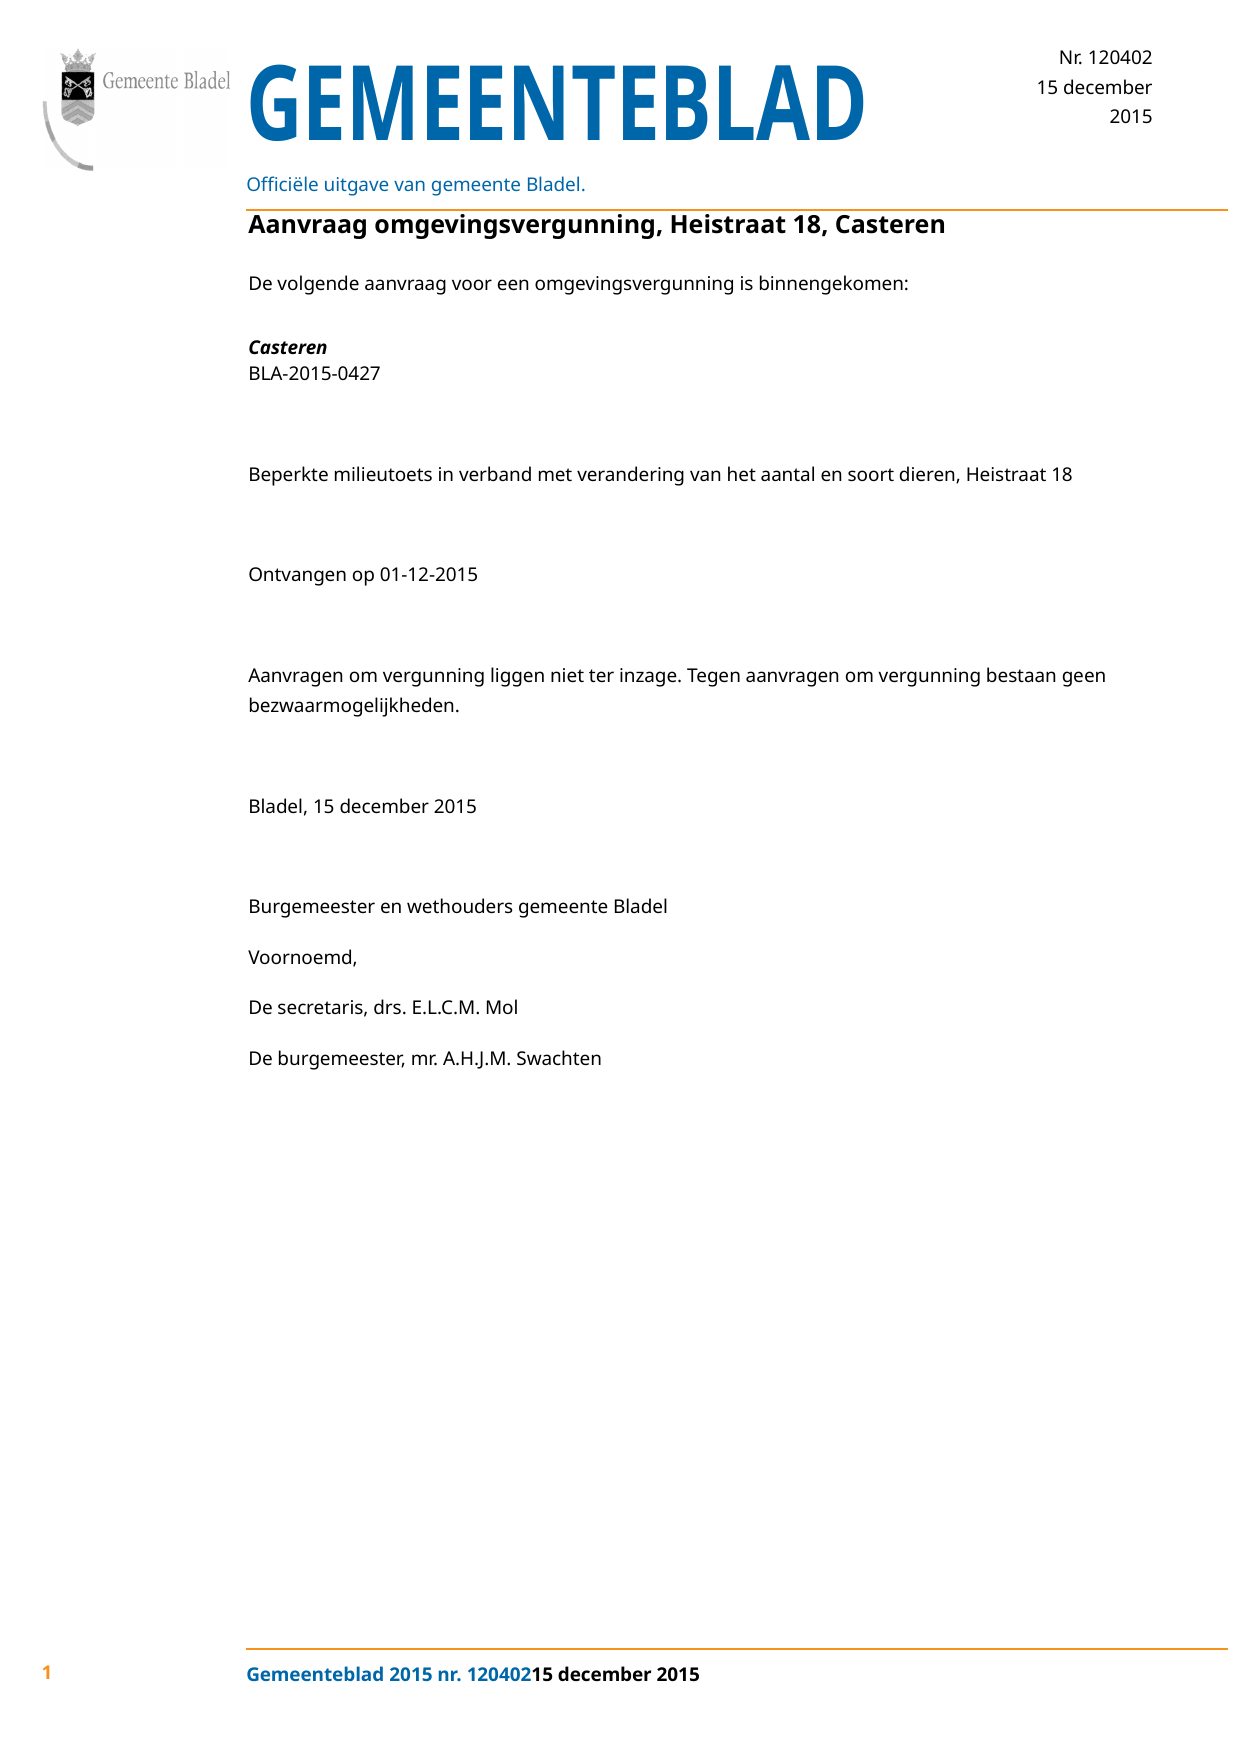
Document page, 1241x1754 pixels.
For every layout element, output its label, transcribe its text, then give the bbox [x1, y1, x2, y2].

picture [41, 47, 231, 172]
text De volgende aanvraag voor een omgevingsvergunning is binnengekomen: [248, 270, 1152, 296]
text De secretaris, drs. E.L.C.M. Mol [248, 994, 1152, 1020]
text BLA-2015-0427 [248, 360, 1152, 386]
text Ontvangen op 01-12-2015 [248, 562, 1152, 587]
text Burgemeester en wethouders gemeente Bladel [248, 894, 1152, 919]
text Aanvragen om vergunning liggen niet ter inzage. Tegen aanvragen om vergunning bestaan geen bezwaarmogelijkheden. [248, 662, 1152, 718]
text De burgemeester, mr. A.H.J.M. Swachten [248, 1045, 1152, 1071]
text Beperkte milieutoets in verband met verandering van het aantal en soort dieren, Heistraat 18 [248, 461, 1152, 487]
text Bladel, 15 december 2015 [248, 793, 1152, 819]
text Voornoemd, [248, 944, 1152, 970]
text Aanvraag omgevingsvergunning, Heistraat 18, Casteren [248, 211, 1152, 241]
text Casteren [248, 334, 1152, 360]
